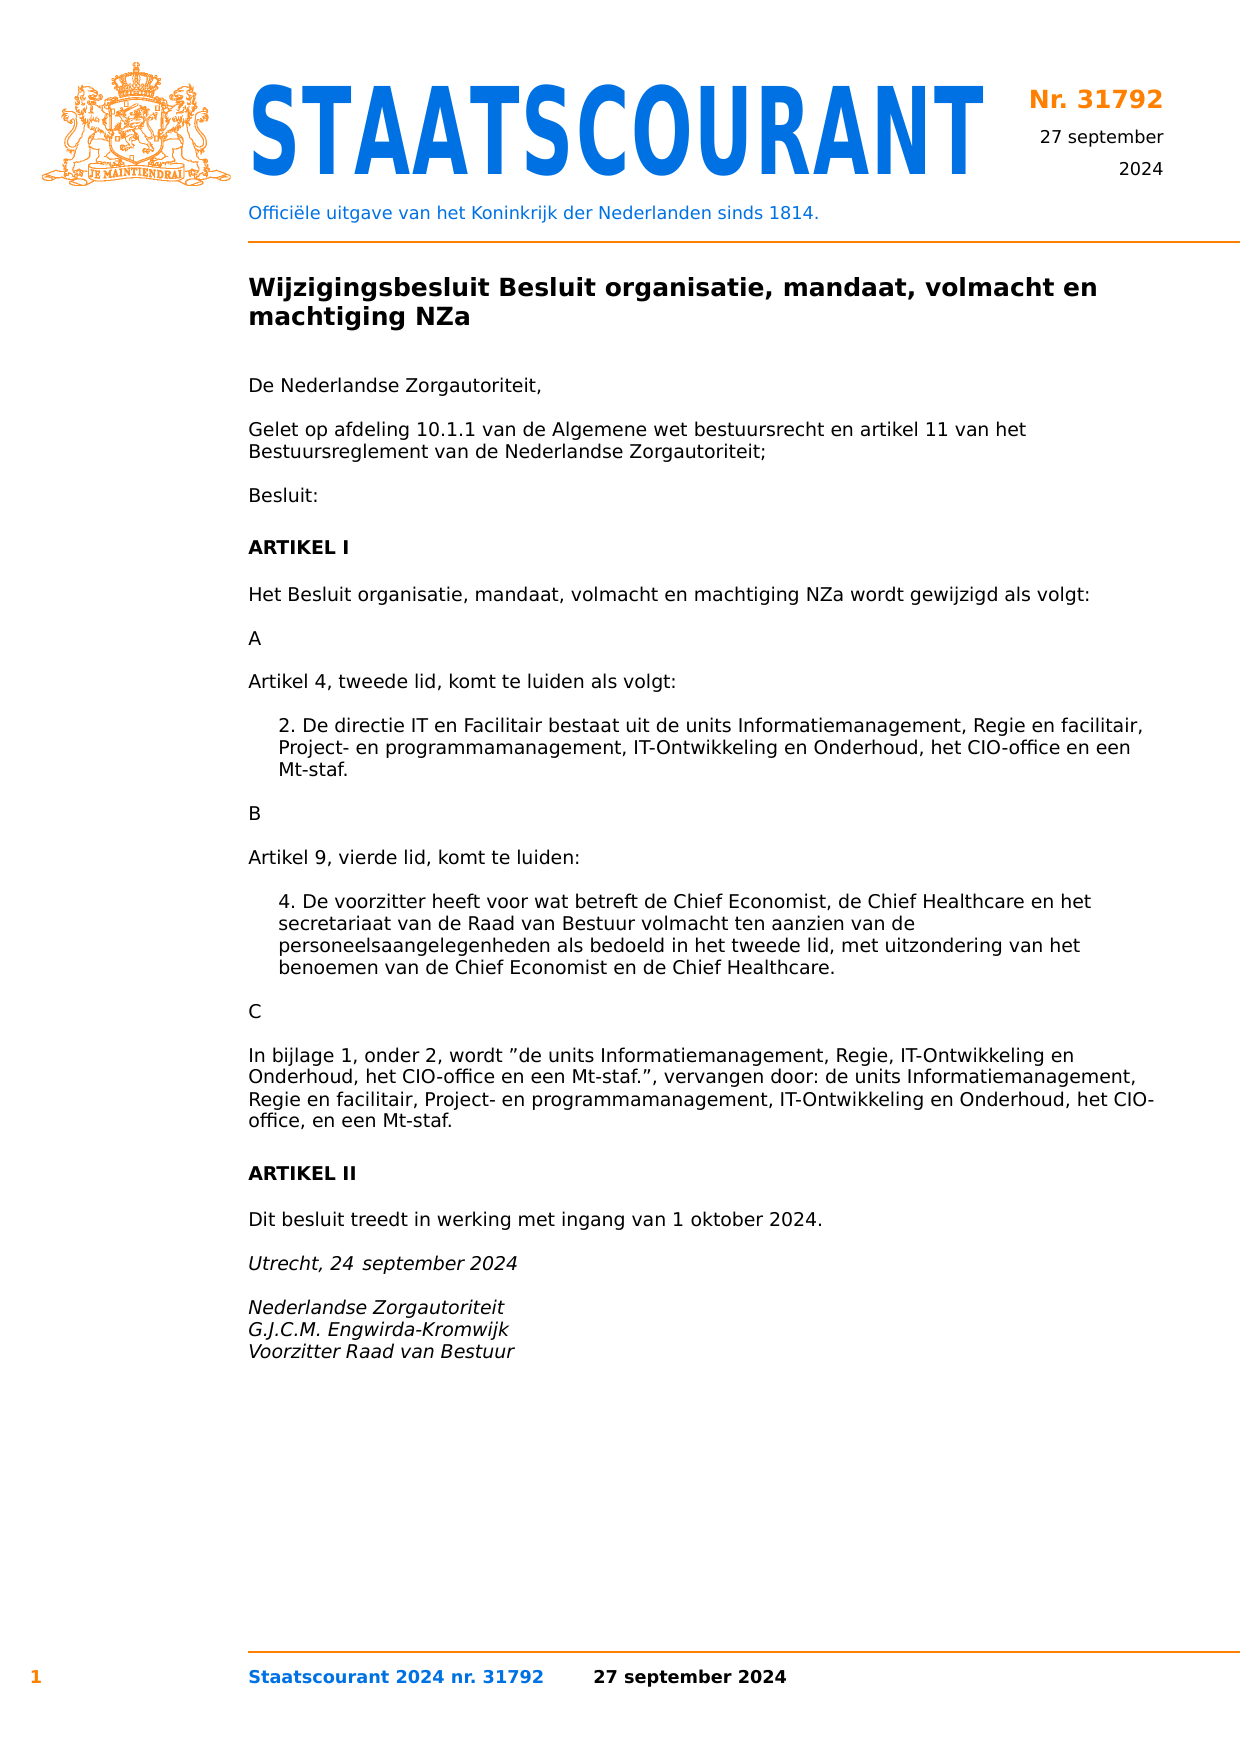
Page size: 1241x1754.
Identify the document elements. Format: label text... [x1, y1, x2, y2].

table_cell Officiële uitgave van het Koninkrijk der Nederlanden sinds 1814. [248, 203, 1240, 241]
text Dit besluit treedt in werking met ingang van 1 oktober 2024. [248, 1209, 1163, 1231]
text Gelet op afdeling 10.1.1 van de Algemene wet bestuursrecht en artikel 11 van het Bestuursreglement van de Nederlandse Zorgautoriteit; [248, 419, 1163, 463]
text 4. De voorzitter heeft voor wat betreft de Chief Economist, de Chief Healthcare en het secretariaat van de Raad van Bestuur volmacht ten aanzien van de personeelsaangelegenheden als bedoeld in het tweede lid, met uitzondering van het benoemen van de Chief Economist en de Chief Healthcare. [278, 891, 1163, 979]
table_header STAATSCOURANT [248, 62, 998, 203]
text Besluit: [248, 485, 1163, 507]
table_cell 2024 [998, 153, 1240, 203]
text 2. De directie IT en Facilitair bestaat uit de units Informatiemanagement, Regie en facilitair, Project- en programmamanagement, IT-Ontwikkeling en Onderhoud, het CIO-office en een Mt-staf. [278, 715, 1163, 781]
subtitle ARTIKEL I [248, 537, 1163, 559]
text Artikel 4, tweede lid, komt te luiden als volgt: [248, 671, 1163, 693]
table_header [25, 62, 248, 241]
table_header Nr. 31792 [998, 62, 1240, 121]
text Het Besluit organisatie, mandaat, volmacht en machtiging NZa wordt gewijzigd als volgt: [248, 584, 1163, 606]
picture [41, 62, 231, 186]
text Artikel 9, vierde lid, komt te luiden: [248, 847, 1163, 869]
text In bijlage 1, onder 2, wordt ”de units Informatiemanagement, Regie, IT-Ontwikkeling en Onderhoud, het CIO-office en een Mt-staf.”, vervangen door: de units Informatiemanagement, Regie en facilitair, Project- en programmamanagement, IT-Ontwikkeling en Onderhoud, het CIO-office, en een Mt-staf. [248, 1044, 1163, 1132]
table_cell 27 september [998, 121, 1240, 153]
subtitle ARTIKEL II [248, 1162, 1163, 1184]
text De Nederlandse Zorgautoriteit, [248, 375, 1163, 397]
text Utrecht, 24 september 2024 [248, 1253, 1163, 1275]
text B [248, 803, 1163, 825]
text Nederlandse Zorgautoriteit G.J.C.M. Engwirda-Kromwijk Voorzitter Raad van Bestuur [248, 1297, 1163, 1363]
text C [248, 1001, 1163, 1023]
subtitle Wijzigingsbesluit Besluit organisatie, mandaat, volmacht en machtiging NZa [248, 273, 1163, 331]
text A [248, 628, 1163, 649]
